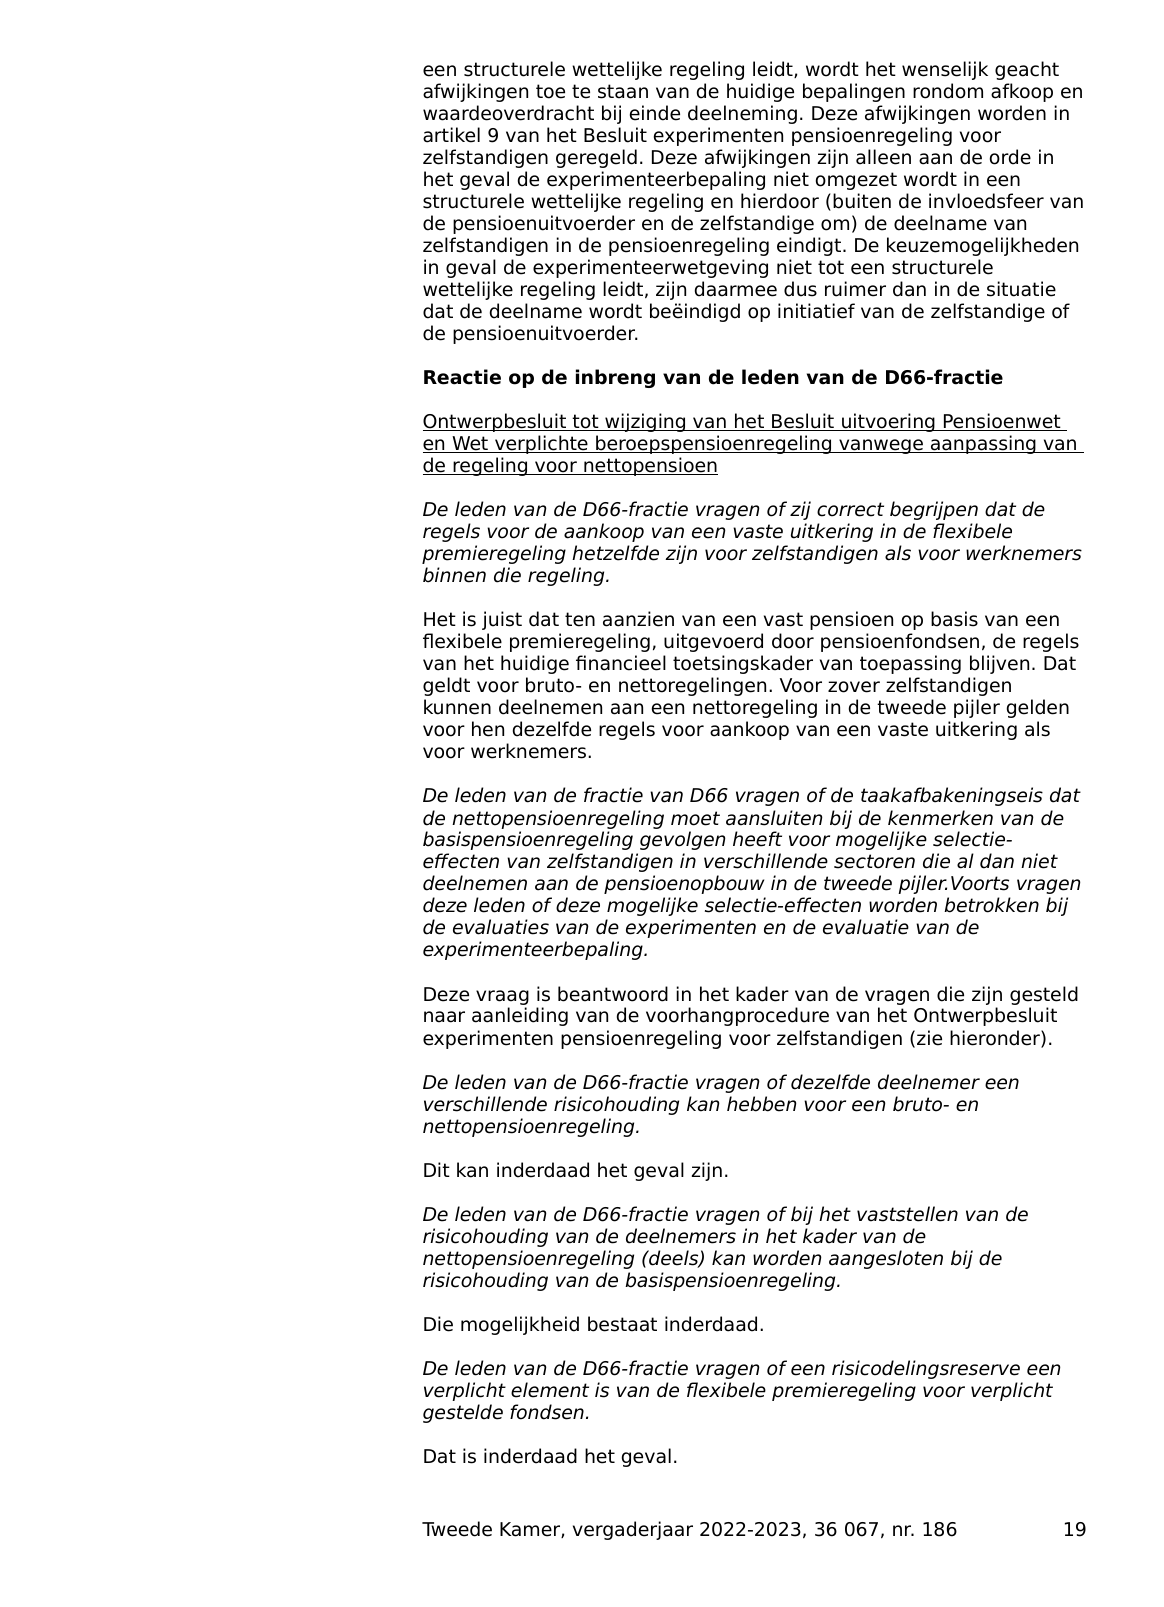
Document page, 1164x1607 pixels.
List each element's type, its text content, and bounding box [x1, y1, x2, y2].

subtitle Reactie op de inbreng van de leden van de D66-fractie [422, 367, 1087, 389]
text Het is juist dat ten aanzien van een vast pensioen op basis van een flexibele premieregeling, uitgevoerd door pensioenfondsen, de regels van het huidige financieel toetsingskader van toepassing blijven. Dat geldt voor bruto- en nettoregelingen. Voor zover zelfstandigen kunnen deelnemen aan een nettoregeling in de tweede pijler gelden voor hen dezelfde regels voor aankoop van een vaste uitkering als voor werknemers. [422, 609, 1087, 763]
text Deze vraag is beantwoord in het kader van de vragen die zijn gesteld naar aanleiding van de voorhangprocedure van het Ontwerpbesluit experimenten pensioenregeling voor zelfstandigen (zie hieronder). [422, 983, 1087, 1049]
text De leden van de D66-fractie vragen of bij het vaststellen van de risicohouding van de deelnemers in het kader van de nettopensioenregeling (deels) kan worden aangesloten bij de risicohouding van de basispensioenregeling. [422, 1204, 1087, 1292]
text De leden van de D66-fractie vragen of een risicodelingsreserve een verplicht element is van de flexibele premieregeling voor verplicht gestelde fondsen. [422, 1358, 1087, 1424]
text De leden van de fractie van D66 vragen of de taakafbakeningseis dat de nettopensioenregeling moet aansluiten bij de kenmerken van de basispensioenregeling gevolgen heeft voor mogelijke selectie-effecten van zelfstandigen in verschillende sectoren die al dan niet deelnemen aan de pensioenopbouw in de tweede pijler.Voorts vragen deze leden of deze mogelijke selectie-effecten worden betrokken bij de evaluaties van de experimenten en de evaluatie van de experimenteerbepaling. [422, 785, 1087, 961]
text Dat is inderdaad het geval. [422, 1446, 1087, 1468]
subtitle Ontwerpbesluit tot wijziging van het Besluit uitvoering Pensioenwet en Wet verplichte beroepspensioenregeling vanwege aanpassing van de regeling voor nettopensioen [422, 411, 1087, 477]
text De leden van de D66-fractie vragen of dezelfde deelnemer een verschillende risicohouding kan hebben voor een bruto- en nettopensioenregeling. [422, 1072, 1087, 1137]
text Die mogelijkheid bestaat inderdaad. [422, 1314, 1087, 1336]
text Dit kan inderdaad het geval zijn. [422, 1160, 1087, 1182]
text een structurele wettelijke regeling leidt, wordt het wenselijk geacht afwijkingen toe te staan van de huidige bepalingen rondom afkoop en waardeoverdracht bij einde deelneming. Deze afwijkingen worden in artikel 9 van het Besluit experimenten pensioenregeling voor zelfstandigen geregeld. Deze afwijkingen zijn alleen aan de orde in het geval de experimenteerbepaling niet omgezet wordt in een structurele wettelijke regeling en hierdoor (buiten de invloedsfeer van de pensioenuitvoerder en de zelfstandige om) de deelname van zelfstandigen in de pensioenregeling eindigt. De keuzemogelijkheden in geval de experimenteerwetgeving niet tot een structurele wettelijke regeling leidt, zijn daarmee dus ruimer dan in de situatie dat de deelname wordt beëindigd op initiatief van de zelfstandige of de pensioenuitvoerder. [422, 59, 1087, 345]
text De leden van de D66-fractie vragen of zij correct begrijpen dat de regels voor de aankoop van een vaste uitkering in de flexibele premieregeling hetzelfde zijn voor zelfstandigen als voor werknemers binnen die regeling. [422, 499, 1087, 587]
